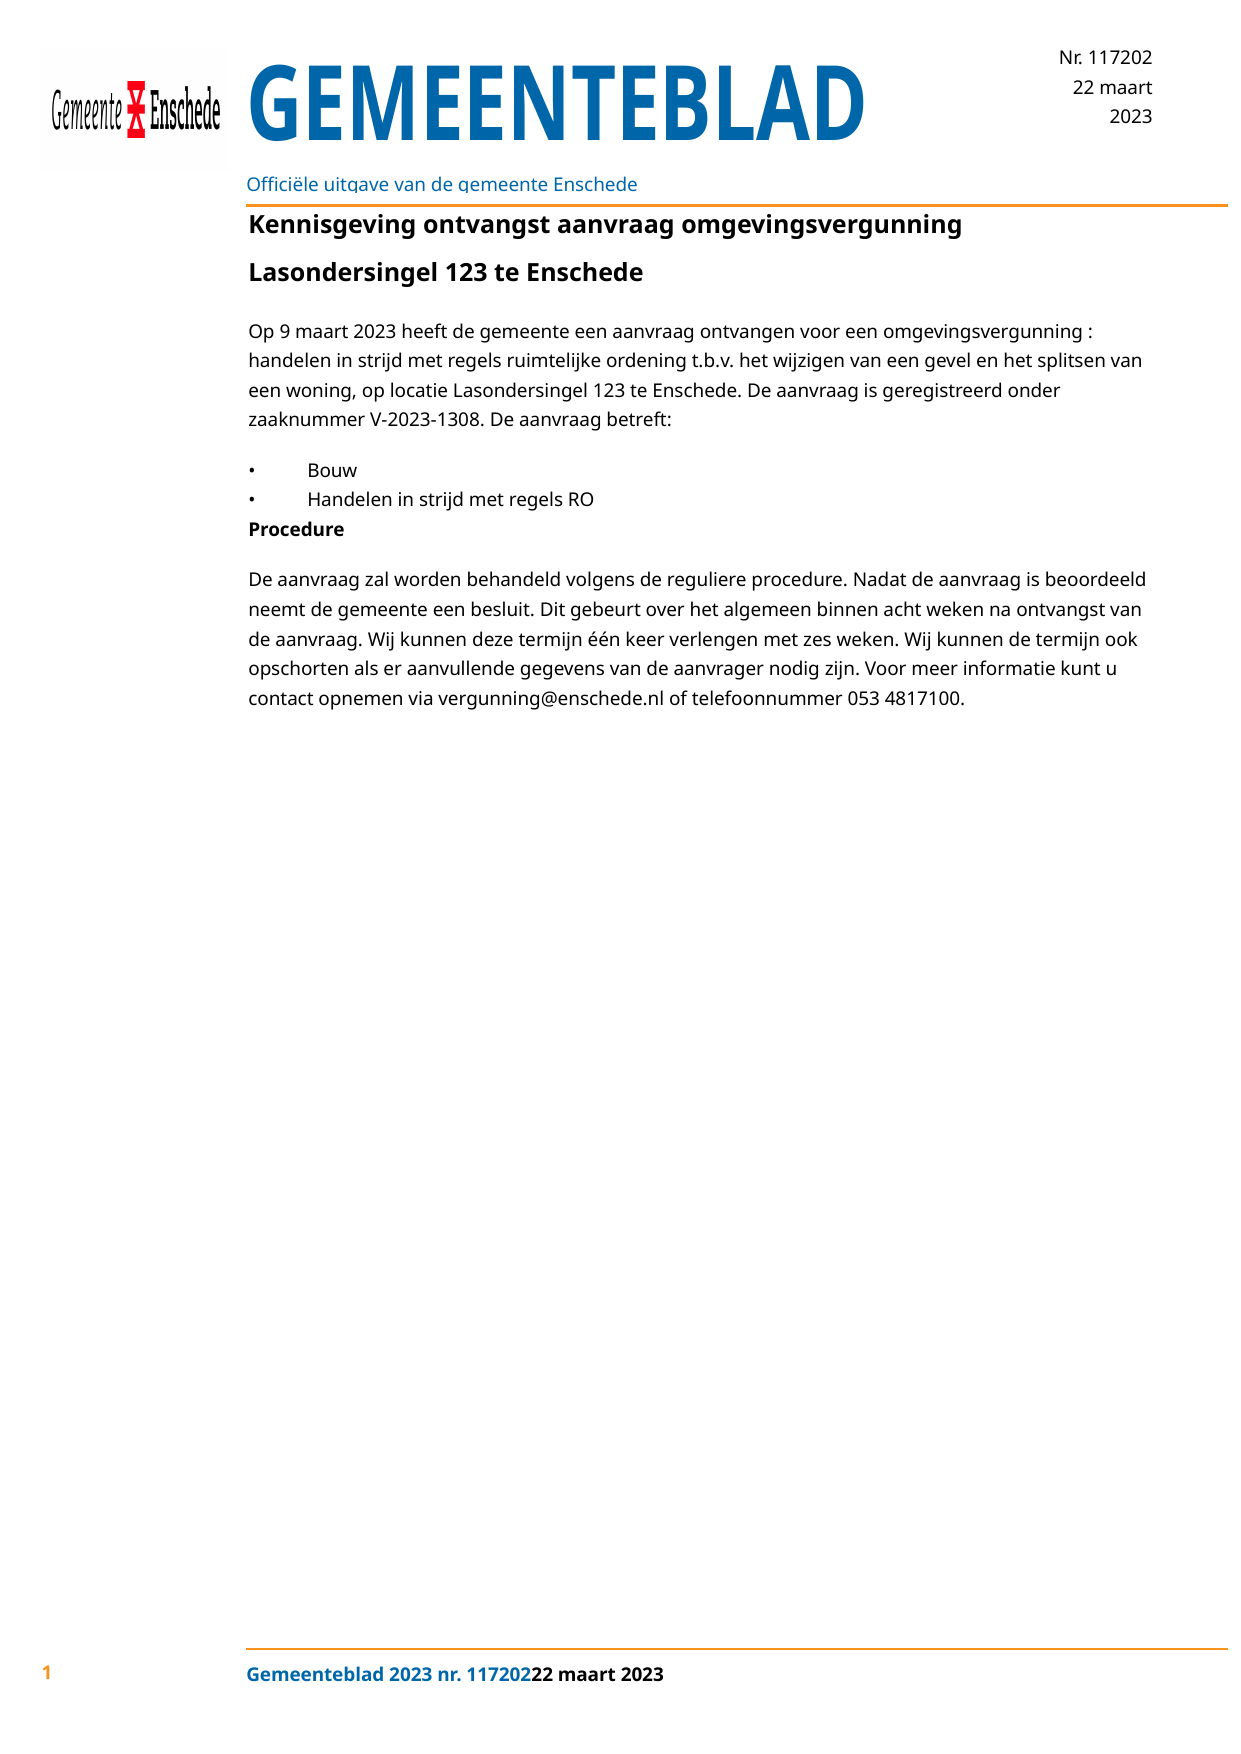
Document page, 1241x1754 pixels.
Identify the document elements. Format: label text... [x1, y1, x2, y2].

text Op 9 maart 2023 heeft de gemeente een aanvraag ontvangen voor een omgevingsvergunning : handelen in strijd met regels ruimtelijke ordening t.b.v. het wijzigen van een gevel en het splitsen van een woning, op locatie Lasondersingel 123 te Enschede. De aanvraag is geregistreerd onder zaaknummer V-2023-1308. De aanvraag betreft: [248, 318, 1152, 432]
list Handelen in strijd met regels RO [248, 487, 1152, 512]
list Bouw [248, 457, 1152, 483]
text Procedure [248, 516, 1152, 542]
picture [41, 47, 231, 172]
text Kennisgeving ontvangst aanvraag omgevingsvergunning Lasondersingel 123 te Enschede [248, 207, 1152, 288]
text De aanvraag zal worden behandeld volgens de reguliere procedure. Nadat de aanvraag is beoordeeld neemt de gemeente een besluit. Dit gebeurt over het algemeen binnen acht weken na ontvangst van de aanvraag. Wij kunnen deze termijn één keer verlengen met zes weken. Wij kunnen de termijn ook opschorten als er aanvullende gegevens van de aanvrager nodig zijn. Voor meer informatie kunt u contact opnemen via vergunning@enschede.nl of telefoonnummer 053 4817100. [248, 567, 1152, 711]
